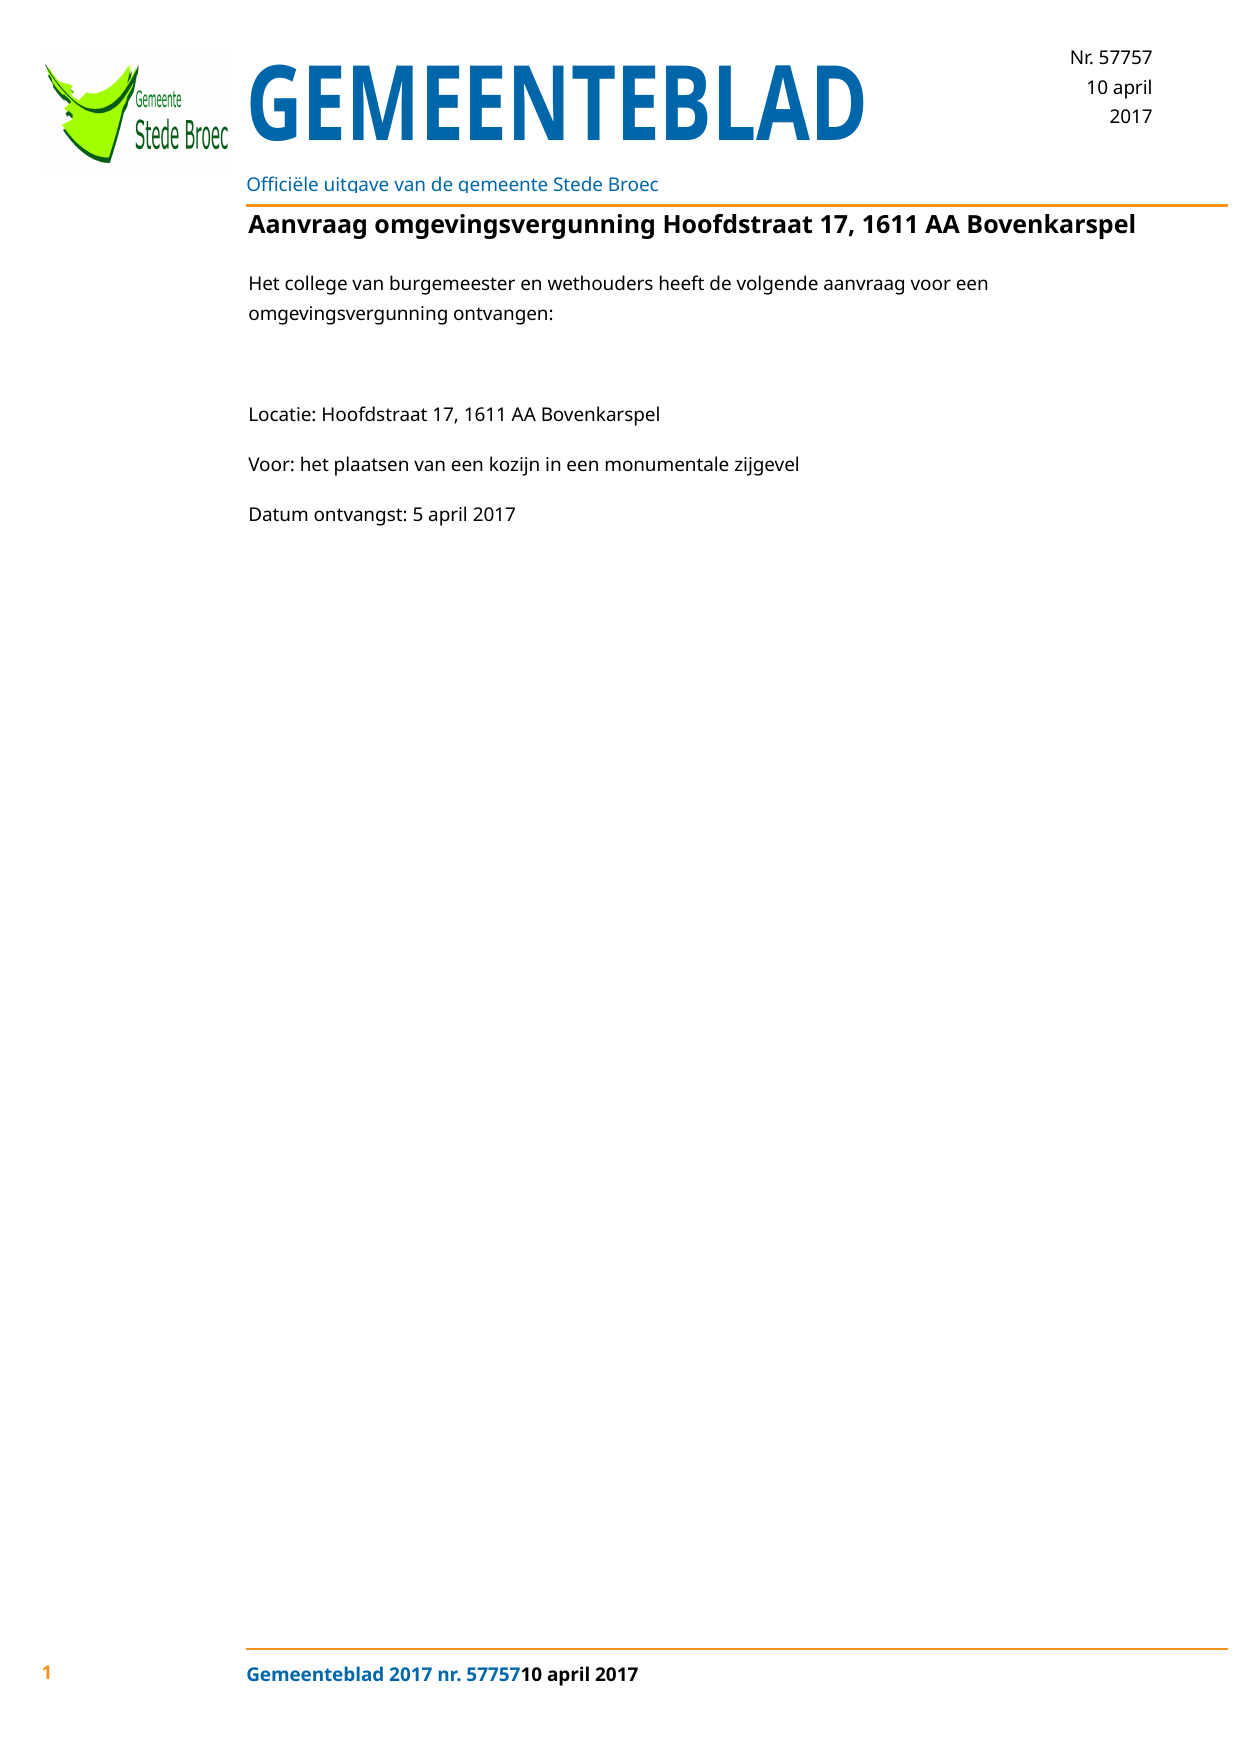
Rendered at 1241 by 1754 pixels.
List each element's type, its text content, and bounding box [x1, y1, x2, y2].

picture [41, 47, 231, 172]
text Het college van burgemeester en wethouders heeft de volgende aanvraag voor een omgevingsvergunning ontvangen: [248, 270, 1152, 326]
text Locatie: Hoofdstraat 17, 1611 AA Bovenkarspel [248, 401, 1152, 426]
text Datum ontvangst: 5 april 2017 [248, 502, 1152, 527]
text Aanvraag omgevingsvergunning Hoofdstraat 17, 1611 AA Bovenkarspel [248, 207, 1152, 241]
text Voor: het plaatsen van een kozijn in een monumentale zijgevel [248, 451, 1152, 477]
